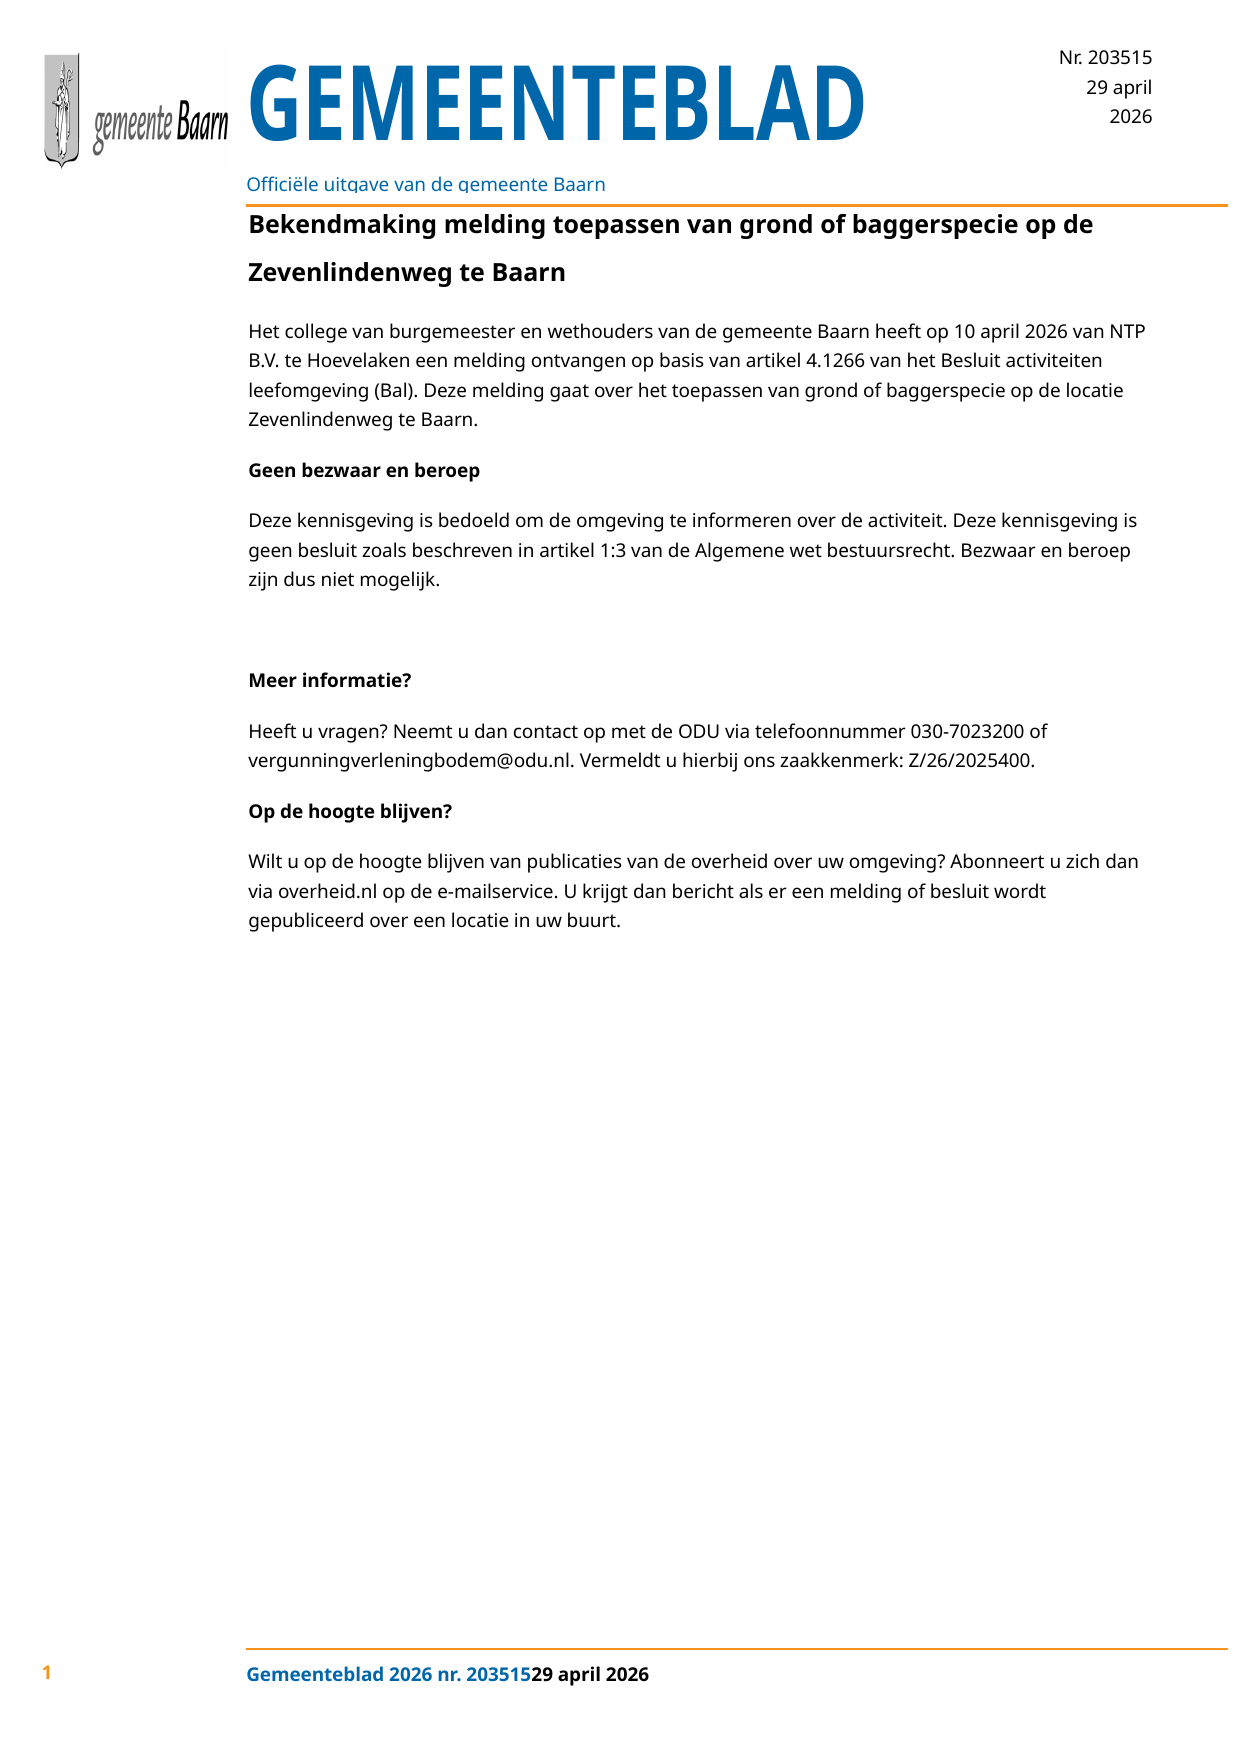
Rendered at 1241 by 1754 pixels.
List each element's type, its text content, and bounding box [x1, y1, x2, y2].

text Wilt u op de hoogte blijven van publicaties van de overheid over uw omgeving? Abonneert u zich dan via overheid.nl op de e-mailservice. U krijgt dan bericht als er een melding of besluit wordt gepubliceerd over een locatie in uw buurt. [248, 848, 1152, 933]
text Meer informatie? [248, 667, 1152, 693]
text Heeft u vragen? Neemt u dan contact op met de ODU via telefoonnummer 030-7023200 of vergunningverleningbodem@odu.nl. Vermeldt u hierbij ons zaakkenmerk: Z/26/2025400. [248, 718, 1152, 773]
text Deze kennisgeving is bedoeld om de omgeving te informeren over de activiteit. Deze kennisgeving is geen besluit zoals beschreven in artikel 1:3 van de Algemene wet bestuursrecht. Bezwaar en beroep zijn dus niet mogelijk. [248, 507, 1152, 592]
text Op de hoogte blijven? [248, 798, 1152, 824]
text Het college van burgemeester en wethouders van de gemeente Baarn heeft op 10 april 2026 van NTP B.V. te Hoevelaken een melding ontvangen op basis van artikel 4.1266 van het Besluit activiteiten leefomgeving (Bal). Deze melding gaat over het toepassen van grond of baggerspecie op de locatie Zevenlindenweg te Baarn. [248, 318, 1152, 432]
text Geen bezwaar en beroep [248, 457, 1152, 483]
picture [41, 47, 231, 172]
text Bekendmaking melding toepassen van grond of baggerspecie op de Zevenlindenweg te Baarn [248, 207, 1152, 288]
